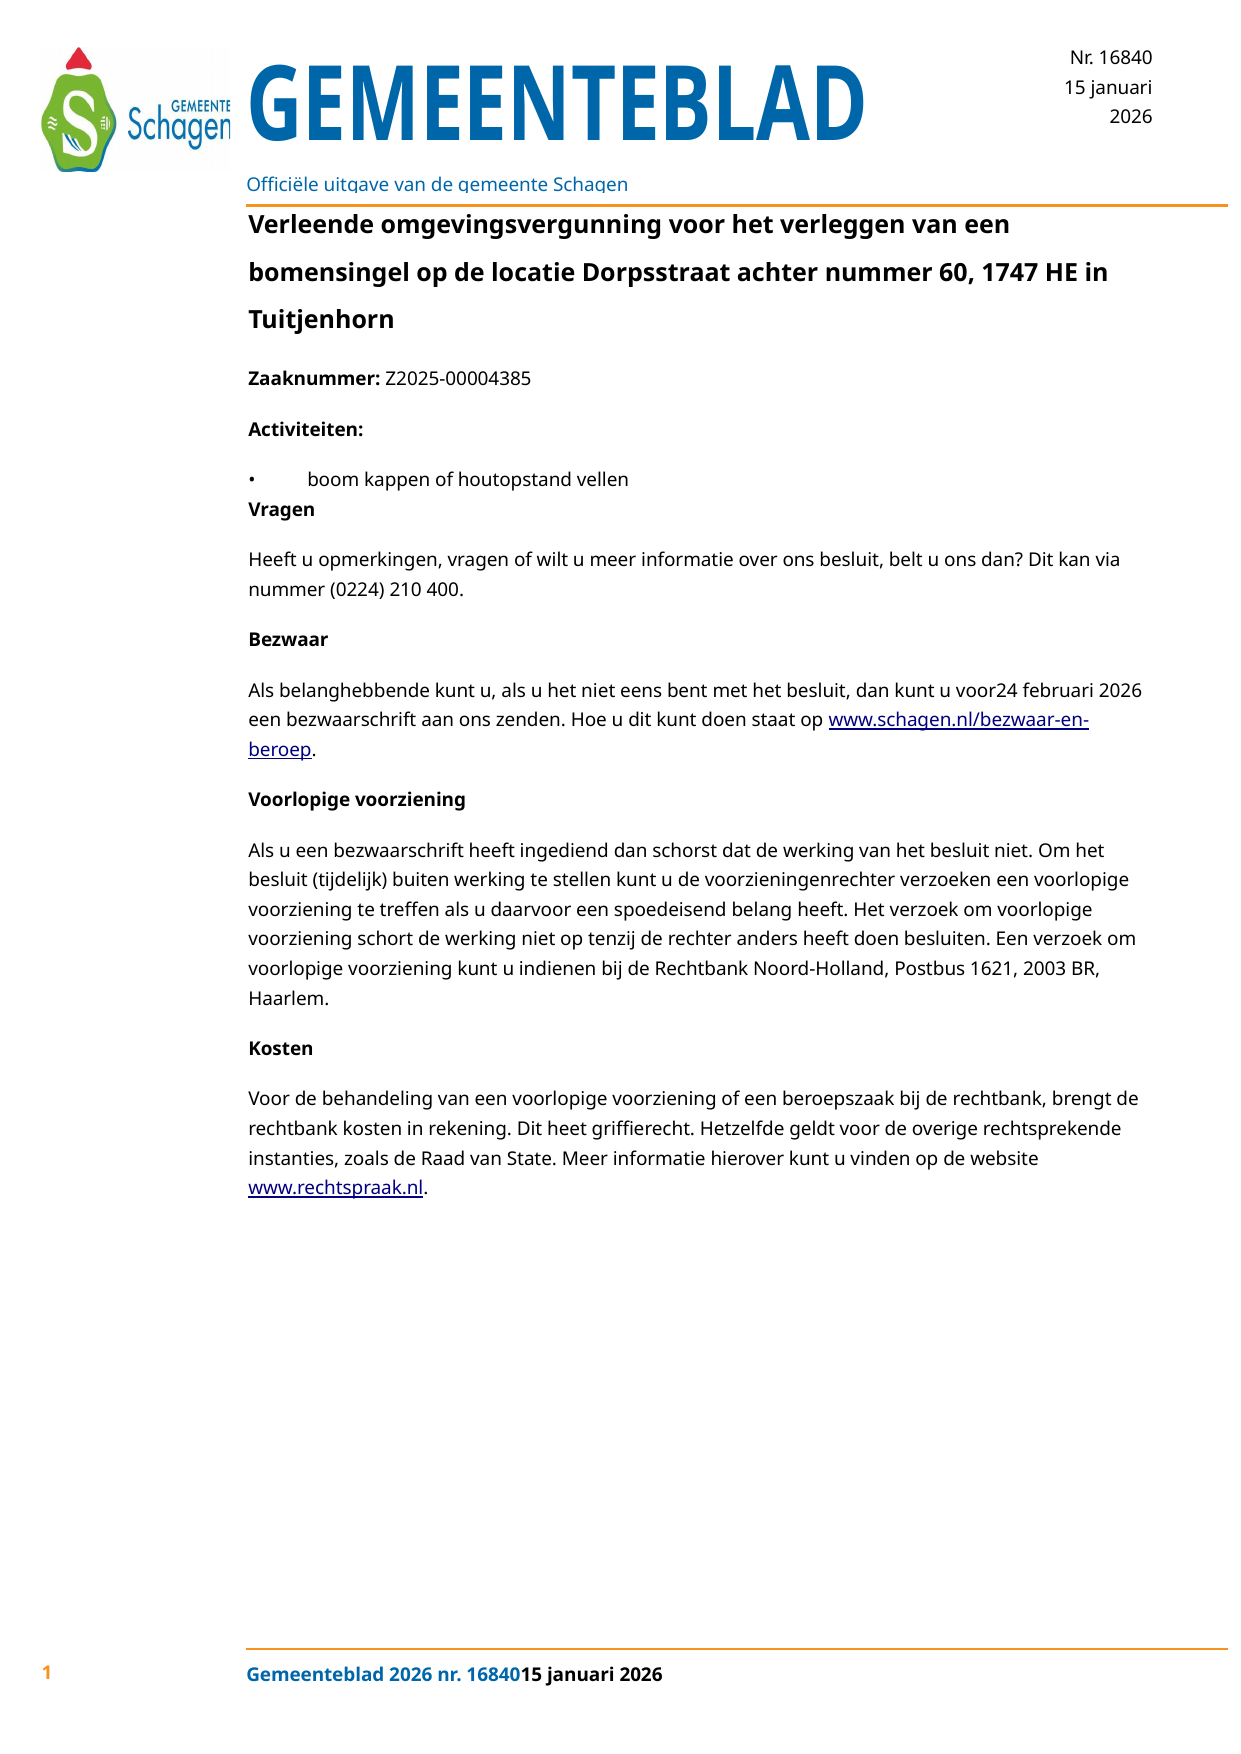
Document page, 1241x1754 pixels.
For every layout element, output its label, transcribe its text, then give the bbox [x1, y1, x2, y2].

text Voorlopige voorziening [248, 786, 1152, 812]
text Verleende omgevingsvergunning voor het verleggen van een bomensingel op de locatie Dorpsstraat achter nummer 60, 1747 HE in Tuitjenhorn [248, 207, 1152, 336]
text Vragen [248, 496, 1152, 522]
text Bezwaar [248, 626, 1152, 652]
text Heeft u opmerkingen, vragen of wilt u meer informatie over ons besluit, belt u ons dan? Dit kan via nummer (0224) 210 400. [248, 546, 1152, 602]
text Kosten [248, 1035, 1152, 1061]
picture [41, 47, 231, 172]
text Als belanghebbende kunt u, als u het niet eens bent met het besluit, dan kunt u voor24 februari 2026 een bezwaarschrift aan ons zenden. Hoe u dit kunt doen staat op www.schagen.nl/bezwaar-en-beroep. [248, 677, 1152, 762]
text Zaaknummer: Z2025-00004385 [248, 366, 1152, 391]
text Als u een bezwaarschrift heeft ingediend dan schorst dat de werking van het besluit niet. Om het besluit (tijdelijk) buiten werking te stellen kunt u de voorzieningenrechter verzoeken een voorlopige voorziening te treffen als u daarvoor een spoedeisend belang heeft. Het verzoek om voorlopige voorziening schort de werking niet op tenzij de rechter anders heeft doen besluiten. Een verzoek om voorlopige voorziening kunt u indienen bij de Rechtbank Noord-Holland, Postbus 1621, 2003 BR, Haarlem. [248, 837, 1152, 1010]
text Voor de behandeling van een voorlopige voorziening of een beroepszaak bij de rechtbank, brengt de rechtbank kosten in rekening. Dit heet griffierecht. Hetzelfde geldt voor de overige rechtsprekende instanties, zoals de Raad van State. Meer informatie hierover kunt u vinden op de website www.rechtspraak.nl. [248, 1086, 1152, 1200]
text Activiteiten: [248, 416, 1152, 442]
list boom kappen of houtopstand vellen [248, 466, 1152, 492]
